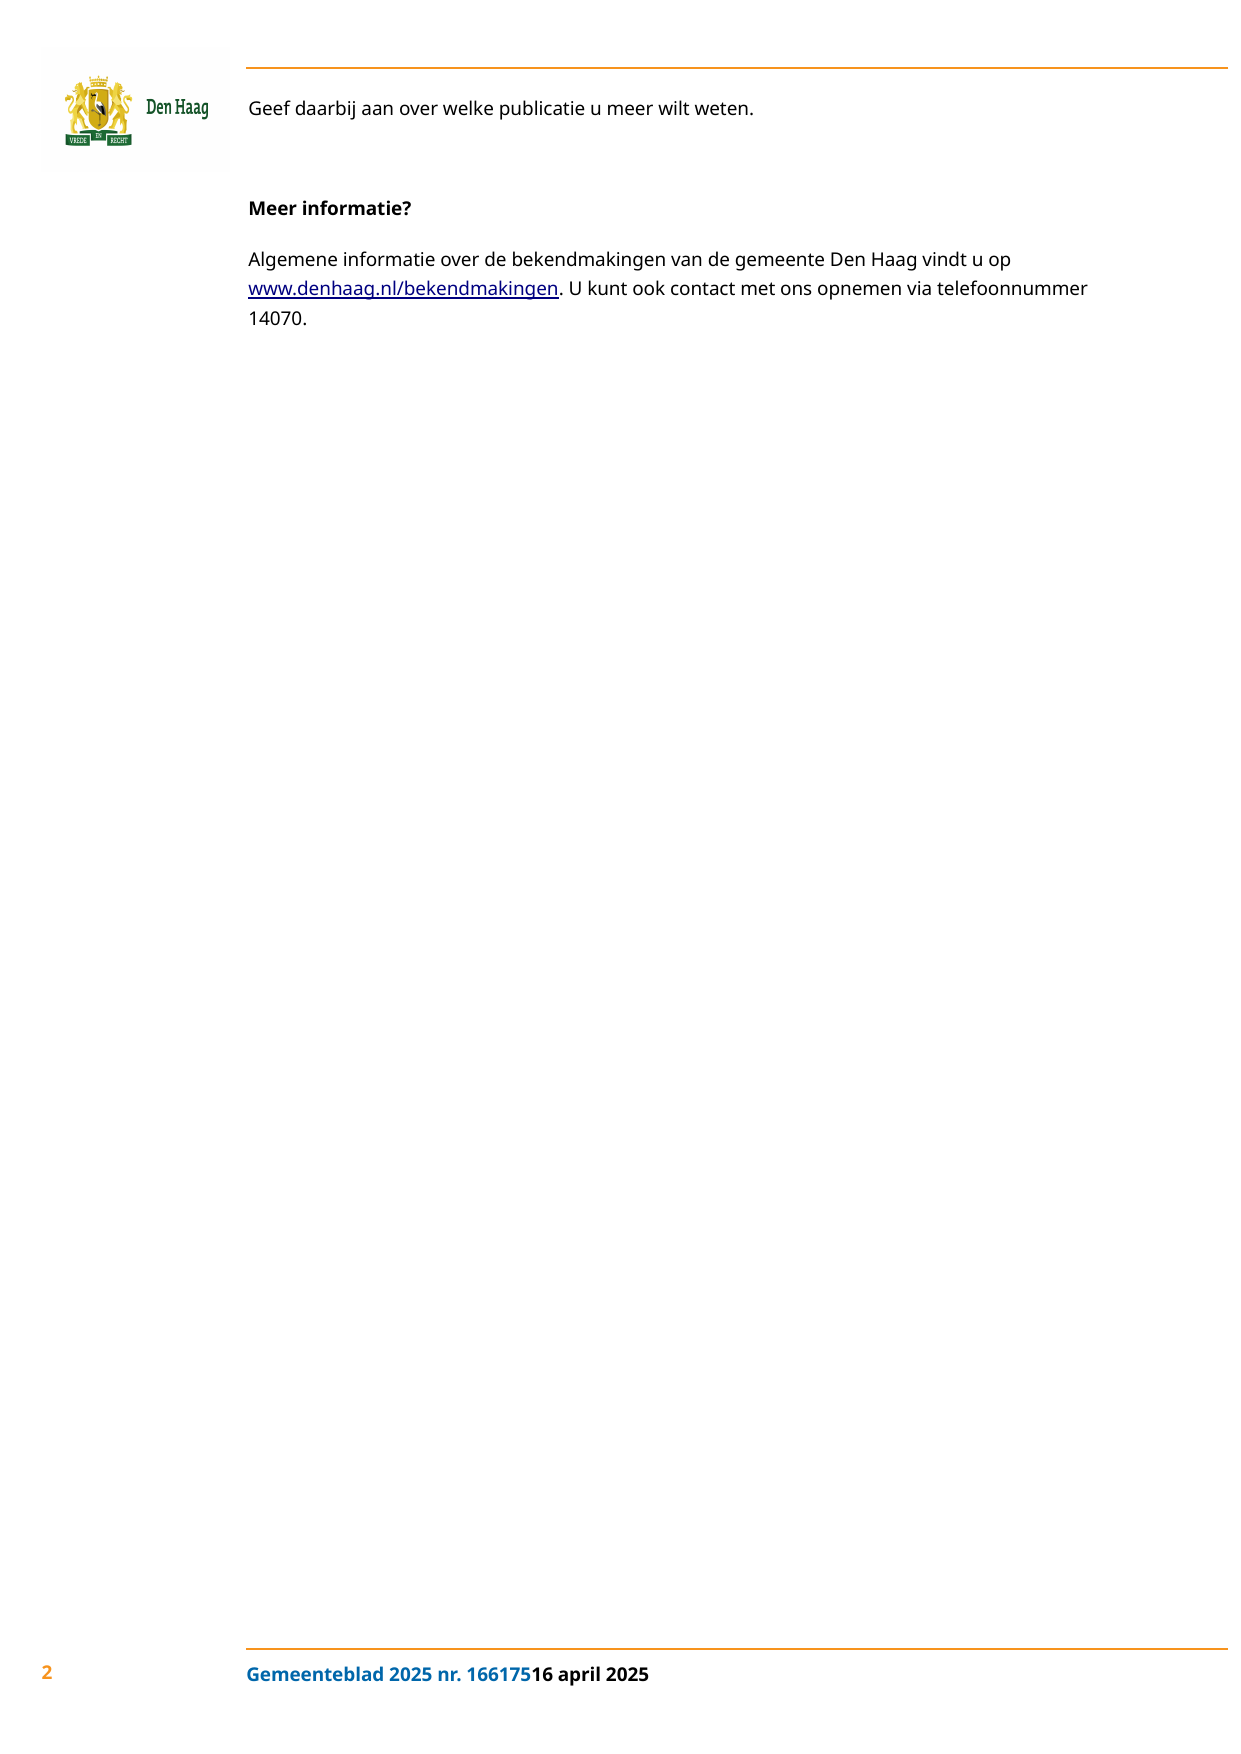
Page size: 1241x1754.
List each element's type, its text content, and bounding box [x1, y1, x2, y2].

text Meer informatie? [248, 196, 1152, 221]
text Algemene informatie over de bekendmakingen van de gemeente Den Haag vindt u op www.denhaag.nl/bekendmakingen. U kunt ook contact met ons opnemen via telefoonnummer 14070. [248, 246, 1152, 331]
text Geef daarbij aan over welke publicatie u meer wilt weten. [248, 95, 1152, 121]
picture [41, 47, 231, 172]
